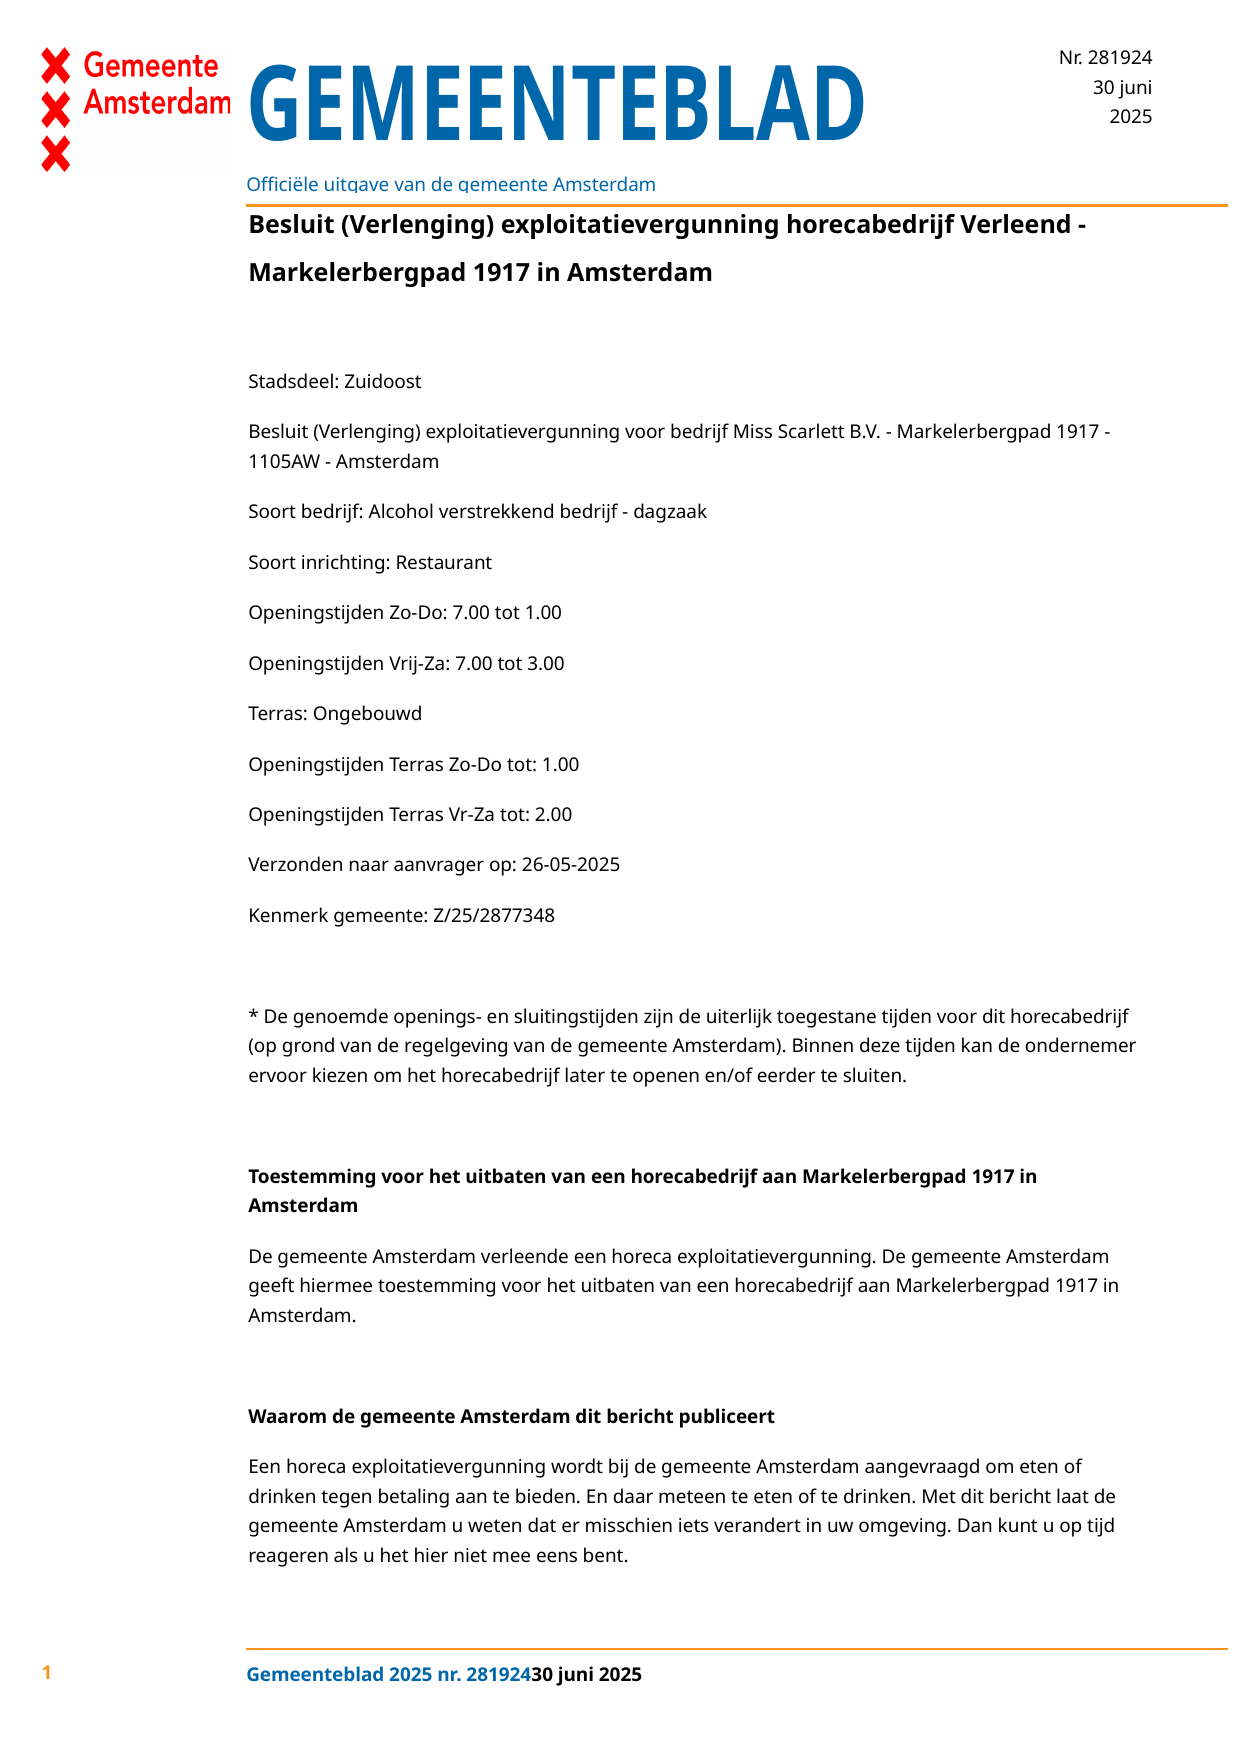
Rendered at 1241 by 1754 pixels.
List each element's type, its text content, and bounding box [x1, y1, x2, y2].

text Toestemming voor het uitbaten van een horecabedrijf aan Markelerbergpad 1917 in Amsterdam [248, 1163, 1152, 1218]
text Besluit (Verlenging) exploitatievergunning voor bedrijf Miss Scarlett B.V. - Markelerbergpad 1917 - 1105AW - Amsterdam [248, 419, 1152, 474]
text Soort bedrijf: Alcohol verstrekkend bedrijf - dagzaak [248, 499, 1152, 524]
text Besluit (Verlenging) exploitatievergunning horecabedrijf Verleend - Markelerbergpad 1917 in Amsterdam [248, 207, 1152, 288]
text Waarom de gemeente Amsterdam dit bericht publiceert [248, 1403, 1152, 1429]
text Openingstijden Terras Vr-Za tot: 2.00 [248, 801, 1152, 827]
text Stadsdeel: Zuidoost [248, 368, 1152, 394]
text Openingstijden Vrij-Za: 7.00 tot 3.00 [248, 650, 1152, 676]
text Openingstijden Zo-Do: 7.00 tot 1.00 [248, 599, 1152, 625]
text De gemeente Amsterdam verleende een horeca exploitatievergunning. De gemeente Amsterdam geeft hiermee toestemming voor het uitbaten van een horecabedrijf aan Markelerbergpad 1917 in Amsterdam. [248, 1243, 1152, 1328]
text * De genoemde openings- en sluitingstijden zijn de uiterlijk toegestane tijden voor dit horecabedrijf (op grond van de regelgeving van de gemeente Amsterdam). Binnen deze tijden kan de ondernemer ervoor kiezen om het horecabedrijf later te openen en/of eerder te sluiten. [248, 1003, 1152, 1088]
text Openingstijden Terras Zo-Do tot: 1.00 [248, 751, 1152, 777]
text Soort inrichting: Restaurant [248, 549, 1152, 575]
text Een horeca exploitatievergunning wordt bij de gemeente Amsterdam aangevraagd om eten of drinken tegen betaling aan te bieden. En daar meteen te eten of te drinken. Met dit bericht laat de gemeente Amsterdam u weten dat er misschien iets verandert in uw omgeving. Dan kunt u op tijd reageren als u het hier niet mee eens bent. [248, 1453, 1152, 1568]
text Kenmerk gemeente: Z/25/2877348 [248, 902, 1152, 928]
text Verzonden naar aanvrager op: 26-05-2025 [248, 852, 1152, 877]
picture [41, 47, 231, 172]
text Terras: Ongebouwd [248, 700, 1152, 726]
